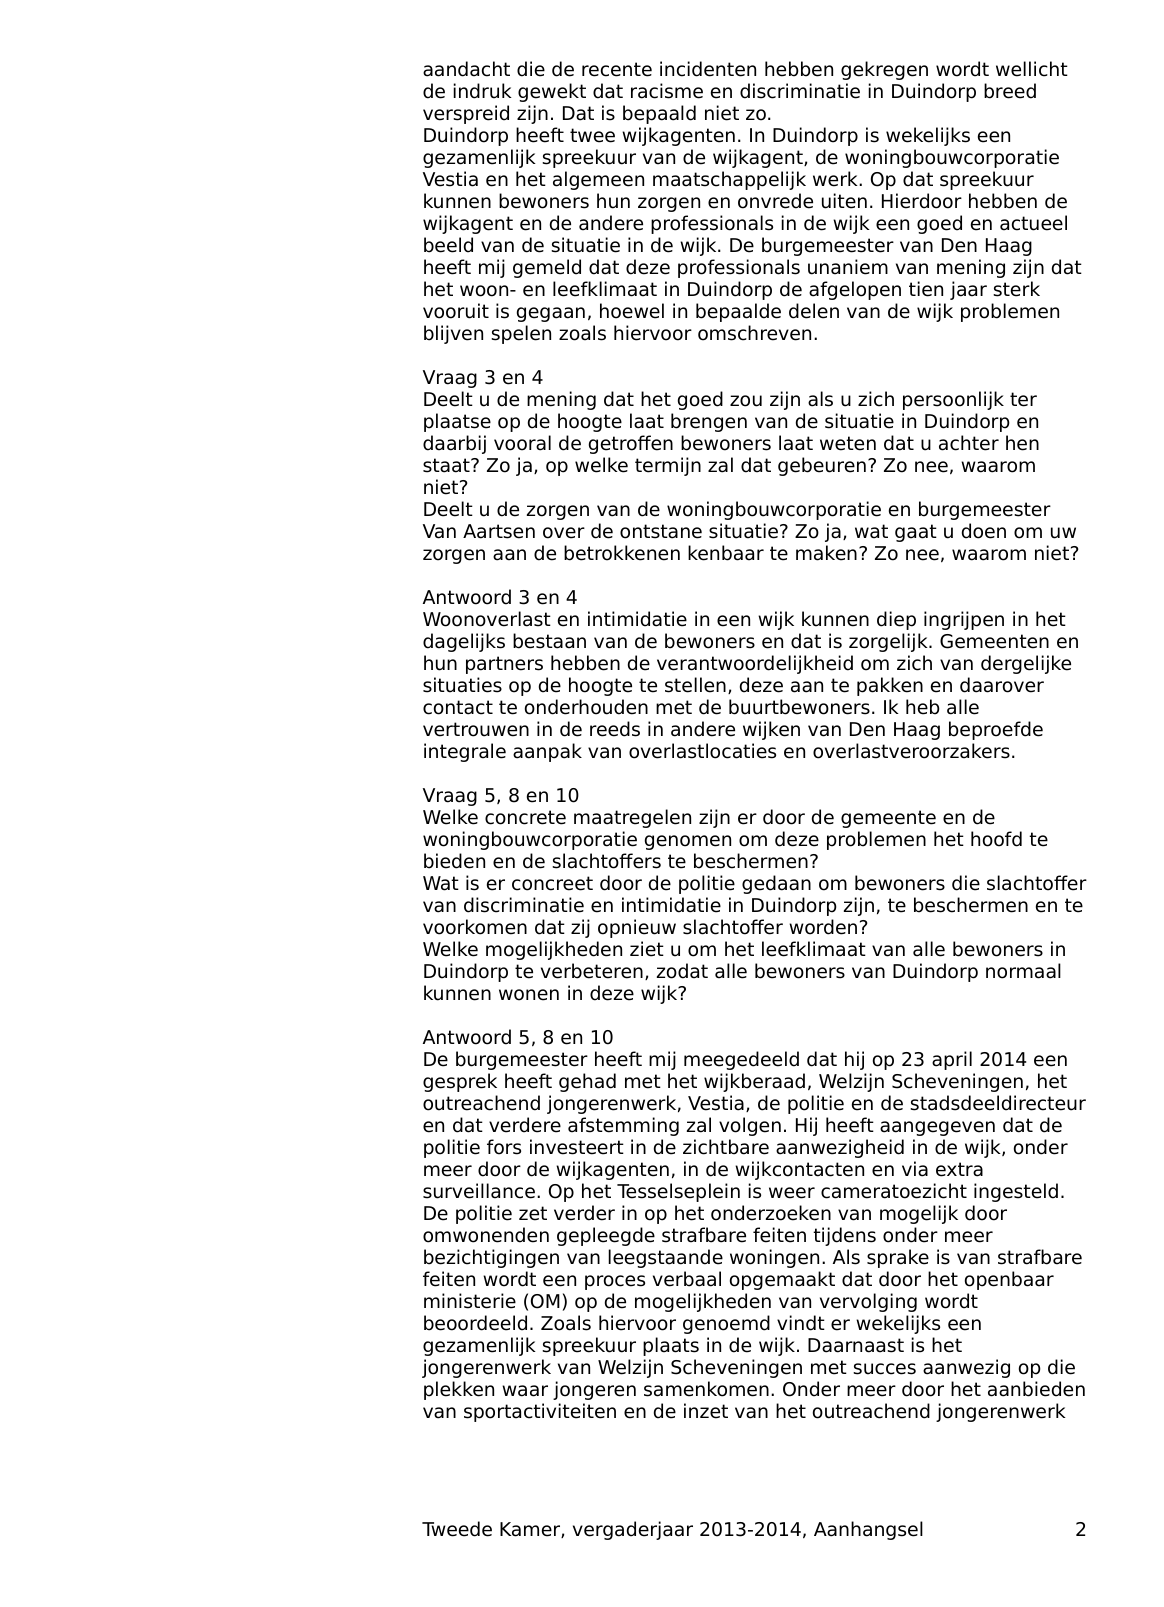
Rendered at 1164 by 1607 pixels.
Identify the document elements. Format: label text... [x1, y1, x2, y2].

text Vraag 3 en 4 [422, 367, 1087, 389]
text Woonoverlast en intimidatie in een wijk kunnen diep ingrijpen in het dagelijks bestaan van de bewoners en dat is zorgelijk. Gemeenten en hun partners hebben de verantwoordelijkheid om zich van dergelijke situaties op de hoogte te stellen, deze aan te pakken en daarover contact te onderhouden met de buurtbewoners. Ik heb alle vertrouwen in de reeds in andere wijken van Den Haag beproefde integrale aanpak van overlastlocaties en overlastveroorzakers. [422, 609, 1087, 763]
text aandacht die de recente incidenten hebben gekregen wordt wellicht de indruk gewekt dat racisme en discriminatie in Duindorp breed verspreid zijn. Dat is bepaald niet zo. [422, 59, 1087, 125]
text Antwoord 3 en 4 [422, 587, 1087, 609]
text Deelt u de zorgen van de woningbouwcorporatie en burgemeester Van Aartsen over de ontstane situatie? Zo ja, wat gaat u doen om uw zorgen aan de betrokkenen kenbaar te maken? Zo nee, waarom niet? [422, 499, 1087, 565]
text Wat is er concreet door de politie gedaan om bewoners die slachtoffer van discriminatie en intimidatie in Duindorp zijn, te beschermen en te voorkomen dat zij opnieuw slachtoffer worden? [422, 873, 1087, 939]
text Welke concrete maatregelen zijn er door de gemeente en de woningbouwcorporatie genomen om deze problemen het hoofd te bieden en de slachtoffers te beschermen? [422, 807, 1087, 873]
text Deelt u de mening dat het goed zou zijn als u zich persoonlijk ter plaatse op de hoogte laat brengen van de situatie in Duindorp en daarbij vooral de getroffen bewoners laat weten dat u achter hen staat? Zo ja, op welke termijn zal dat gebeuren? Zo nee, waarom niet? [422, 389, 1087, 499]
text Vraag 5, 8 en 10 [422, 785, 1087, 807]
text Welke mogelijkheden ziet u om het leefklimaat van alle bewoners in Duindorp te verbeteren, zodat alle bewoners van Duindorp normaal kunnen wonen in deze wijk? [422, 939, 1087, 1005]
text De burgemeester heeft mij meegedeeld dat hij op 23 april 2014 een gesprek heeft gehad met het wijkberaad, Welzijn Scheveningen, het outreachend jongerenwerk, Vestia, de politie en de stadsdeeldirecteur en dat verdere afstemming zal volgen. Hij heeft aangegeven dat de politie fors investeert in de zichtbare aanwezigheid in de wijk, onder meer door de wijkagenten, in de wijkcontacten en via extra surveillance. Op het Tesselseplein is weer cameratoezicht ingesteld. De politie zet verder in op het onderzoeken van mogelijk door omwonenden gepleegde strafbare feiten tijdens onder meer bezichtigingen van leegstaande woningen. Als sprake is van strafbare feiten wordt een proces verbaal opgemaakt dat door het openbaar ministerie (OM) op de mogelijkheden van vervolging wordt beoordeeld. Zoals hiervoor genoemd vindt er wekelijks een gezamenlijk spreekuur plaats in de wijk. Daarnaast is het jongerenwerk van Welzijn Scheveningen met succes aanwezig op die plekken waar jongeren samenkomen. Onder meer door het aanbieden van sportactiviteiten en de inzet van het outreachend jongerenwerk [422, 1049, 1087, 1423]
text Duindorp heeft twee wijkagenten. In Duindorp is wekelijks een gezamenlijk spreekuur van de wijkagent, de woningbouwcorporatie Vestia en het algemeen maatschappelijk werk. Op dat spreekuur kunnen bewoners hun zorgen en onvrede uiten. Hierdoor hebben de wijkagent en de andere professionals in de wijk een goed en actueel beeld van de situatie in de wijk. De burgemeester van Den Haag heeft mij gemeld dat deze professionals unaniem van mening zijn dat het woon- en leefklimaat in Duindorp de afgelopen tien jaar sterk vooruit is gegaan, hoewel in bepaalde delen van de wijk problemen blijven spelen zoals hiervoor omschreven. [422, 125, 1087, 345]
text Antwoord 5, 8 en 10 [422, 1027, 1087, 1049]
